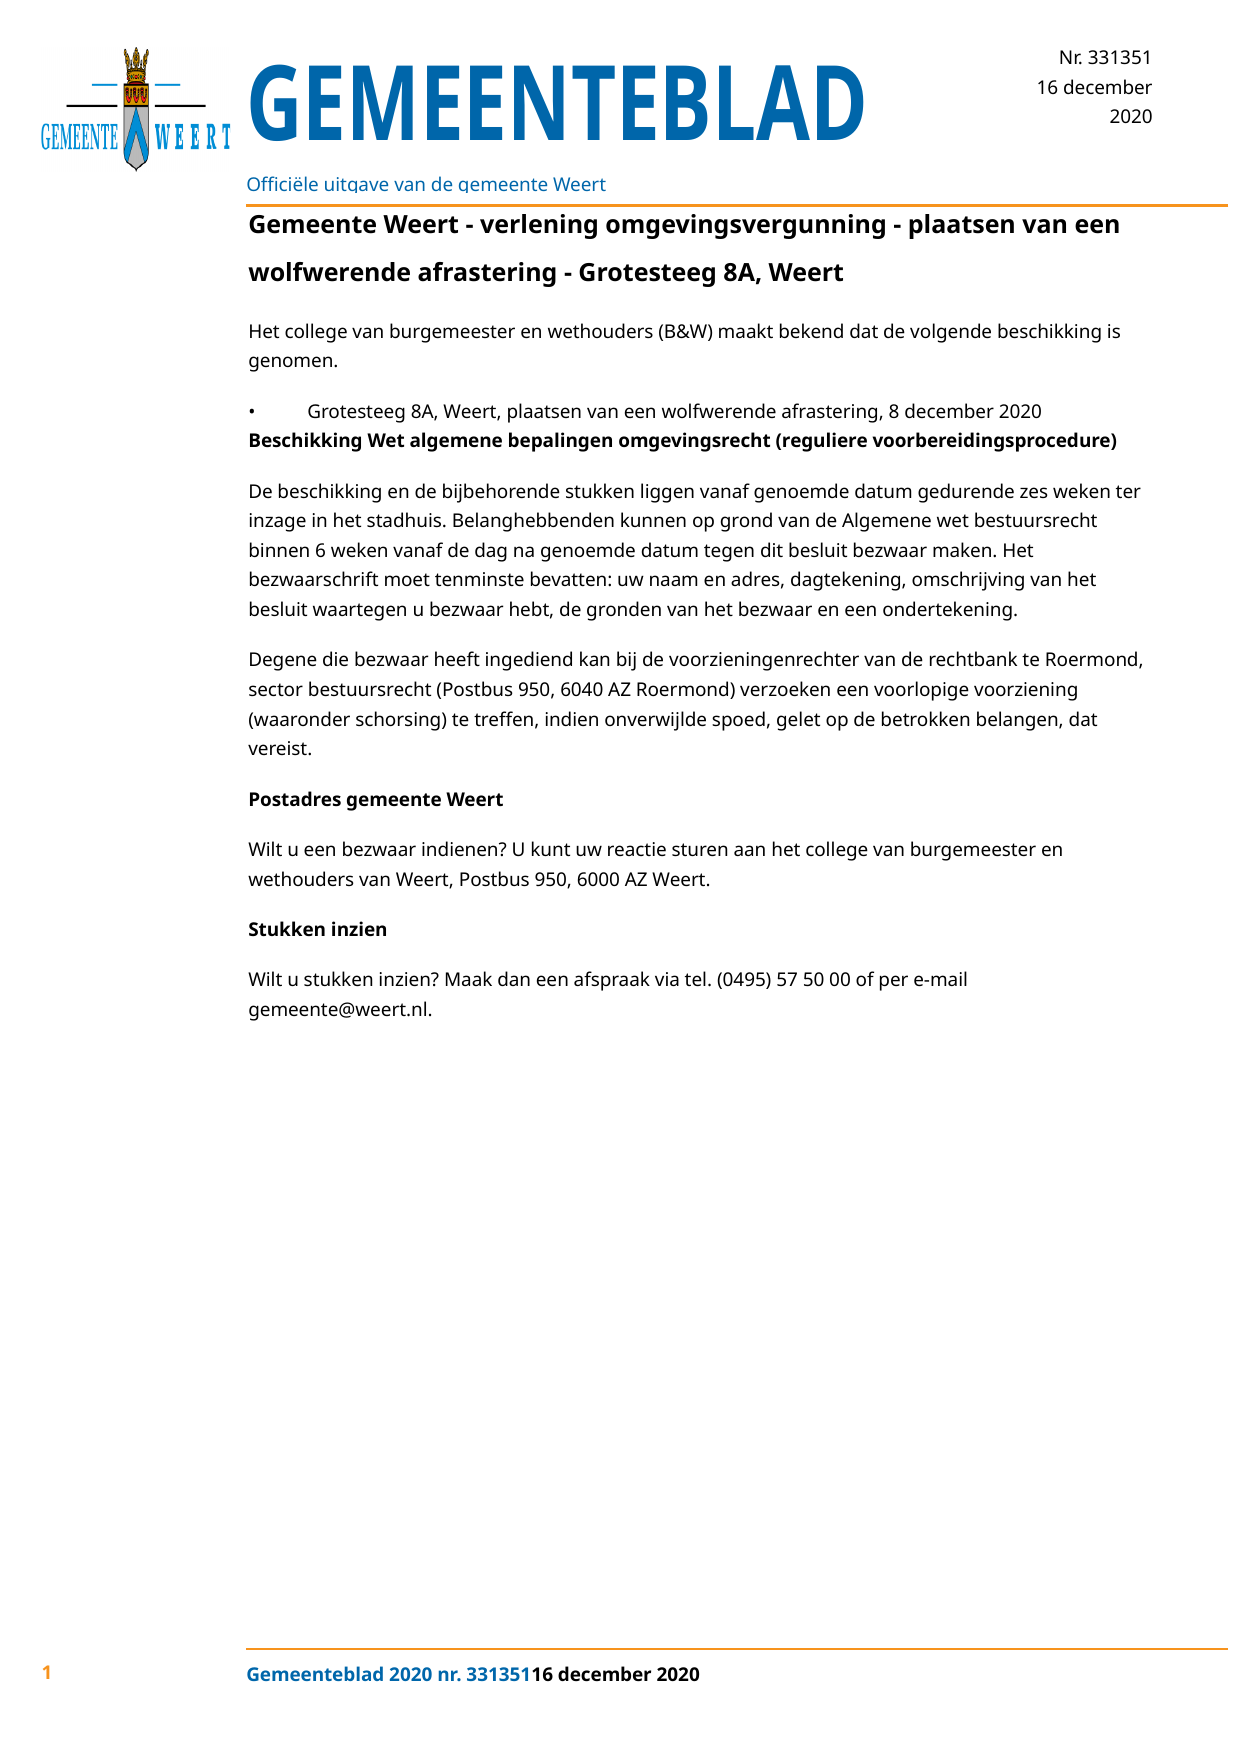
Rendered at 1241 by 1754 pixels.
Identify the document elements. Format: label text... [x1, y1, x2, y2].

text Stukken inzien [248, 916, 1152, 942]
text Postadres gemeente Weert [248, 786, 1152, 812]
text De beschikking en de bijbehorende stukken liggen vanaf genoemde datum gedurende zes weken ter inzage in het stadhuis. Belanghebbenden kunnen op grond van de Algemene wet bestuursrecht binnen 6 weken vanaf de dag na genoemde datum tegen dit besluit bezwaar maken. Het bezwaarschrift moet tenminste bevatten: uw naam en adres, dagtekening, omschrijving van het besluit waartegen u bezwaar hebt, de gronden van het bezwaar en een ondertekening. [248, 478, 1152, 622]
text Gemeente Weert - verlening omgevingsvergunning - plaatsen van een wolfwerende afrastering - Grotesteeg 8A, Weert [248, 207, 1152, 288]
picture [41, 47, 231, 172]
text Het college van burgemeester en wethouders (B&W) maakt bekend dat de volgende beschikking is genomen. [248, 318, 1152, 373]
text Degene die bezwaar heeft ingediend kan bij de voorzieningenrechter van de rechtbank te Roermond, sector bestuursrecht (Postbus 950, 6040 AZ Roermond) verzoeken een voorlopige voorziening (waaronder schorsing) te treffen, indien onverwijlde spoed, gelet op de betrokken belangen, dat vereist. [248, 647, 1152, 761]
text Wilt u stukken inzien? Maak dan een afspraak via tel. (0495) 57 50 00 of per e-mail gemeente@weert.nl. [248, 967, 1152, 1022]
list Grotesteeg 8A, Weert, plaatsen van een wolfwerende afrastering, 8 december 2020 [248, 398, 1152, 424]
text Wilt u een bezwaar indienen? U kunt uw reactie sturen aan het college van burgemeester en wethouders van Weert, Postbus 950, 6000 AZ Weert. [248, 836, 1152, 892]
text Beschikking Wet algemene bepalingen omgevingsrecht (reguliere voorbereidingsprocedure) [248, 427, 1152, 453]
